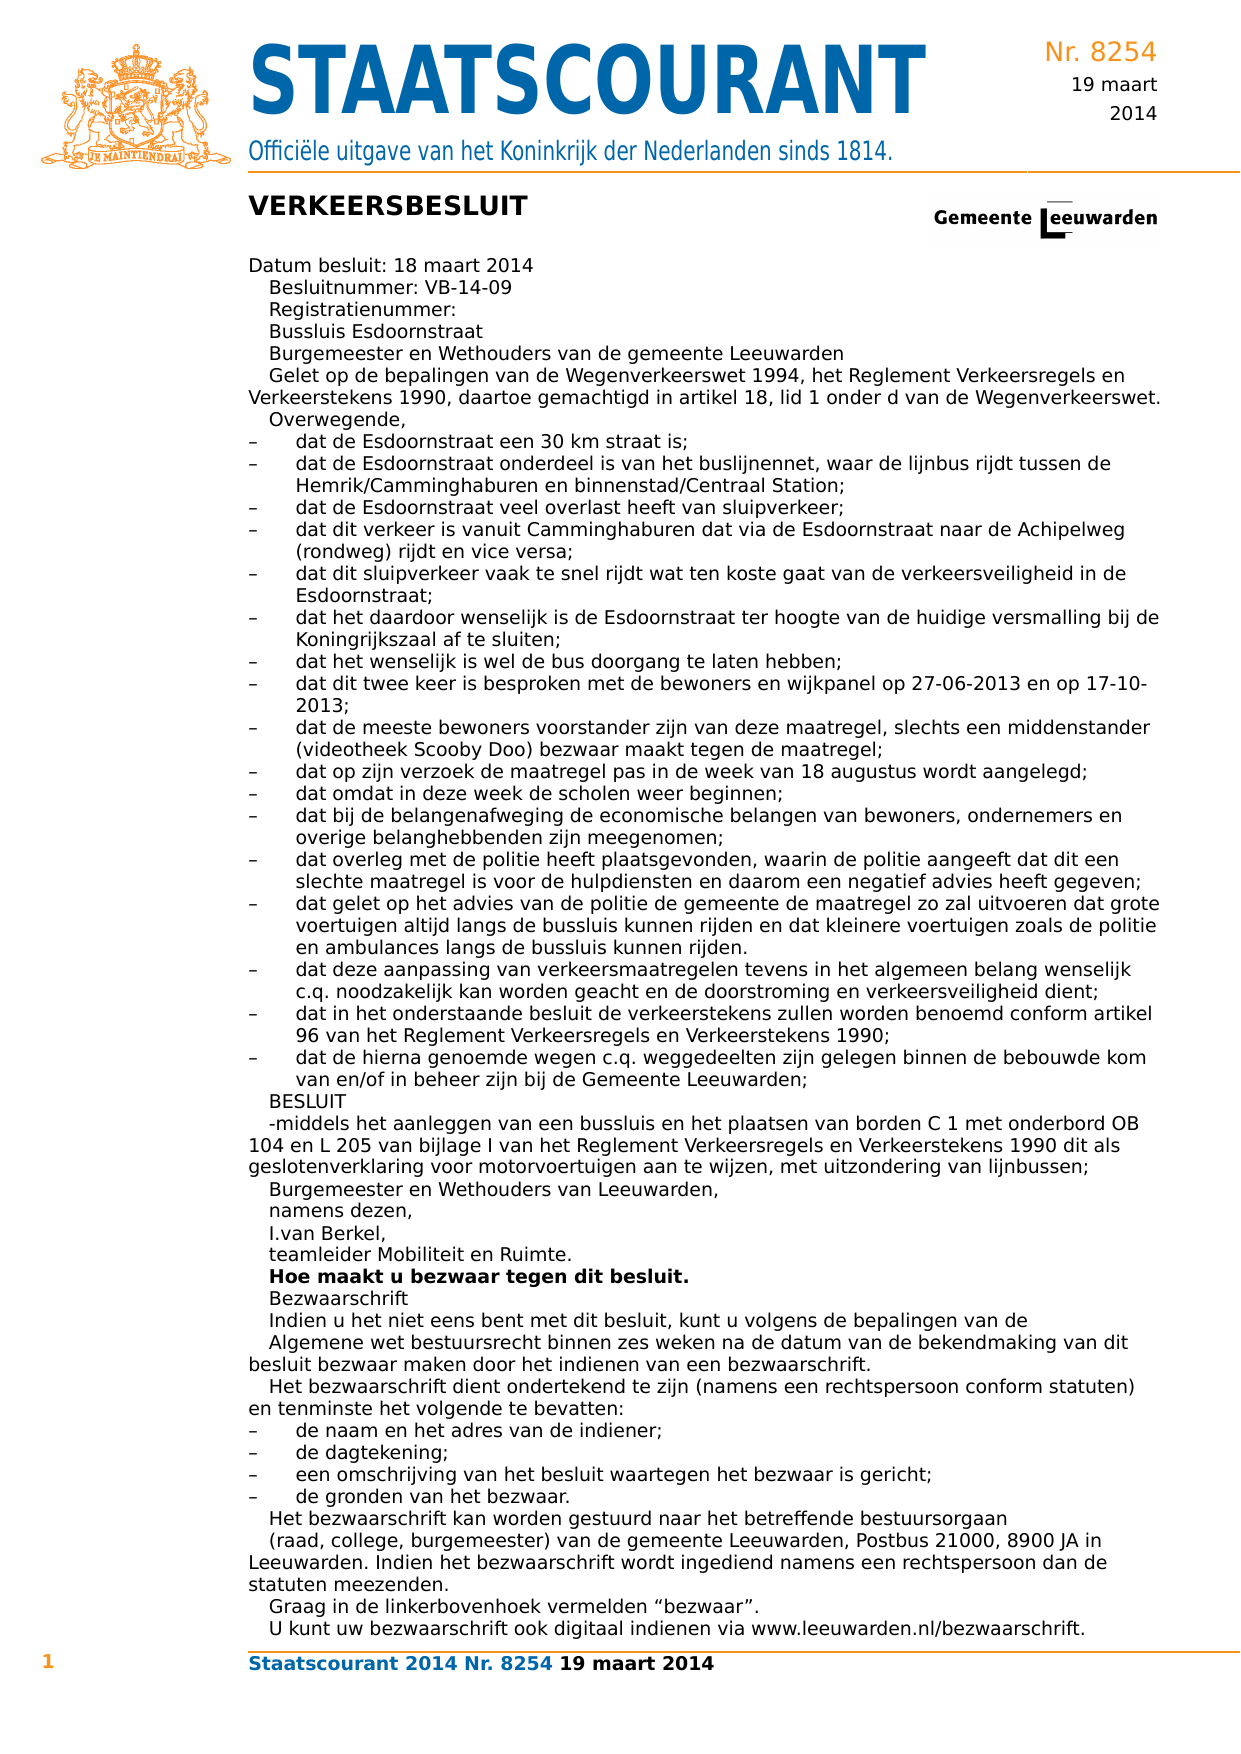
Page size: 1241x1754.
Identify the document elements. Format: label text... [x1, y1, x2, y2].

text I.van Berkel, [248, 1222, 1163, 1244]
text Burgemeester en Wethouders van de gemeente Leeuwarden [248, 343, 1163, 365]
list dat bij de belangenafweging de economische belangen van bewoners, ondernemers en overige belanghebbenden zijn meegenomen; [248, 805, 1163, 849]
text Hoe maakt u bezwaar tegen dit besluit. [248, 1266, 1163, 1288]
picture [927, 190, 1164, 250]
list de dagtekening; [248, 1442, 1163, 1464]
text teamleider Mobiliteit en Ruimte. [248, 1244, 1163, 1266]
list dat dit twee keer is besproken met de bewoners en wijkpanel op 27-06-2013 en op 17-10-2013; [248, 673, 1163, 717]
text (raad, college, burgemeester) van de gemeente Leeuwarden, Postbus 21000, 8900 JA in Leeuwarden. Indien het bezwaarschrift wordt ingediend namens een rechtspersoon dan de statuten meezenden. [248, 1530, 1163, 1596]
list dat gelet op het advies van de politie de gemeente de maatregel zo zal uitvoeren dat grote voertuigen altijd langs de bussluis kunnen rijden en dat kleinere voertuigen zoals de politie en ambulances langs de bussluis kunnen rijden. [248, 893, 1163, 959]
list dat het wenselijk is wel de bus doorgang te laten hebben; [248, 651, 1163, 673]
list dat de hierna genoemde wegen c.q. weggedeelten zijn gelegen binnen de bebouwde kom van en/of in beheer zijn bij de Gemeente Leeuwarden; [248, 1047, 1163, 1091]
list dat in het onderstaande besluit de verkeerstekens zullen worden benoemd conform artikel 96 van het Reglement Verkeersregels en Verkeerstekens 1990; [248, 1003, 1163, 1047]
list een omschrijving van het besluit waartegen het bezwaar is gericht; [248, 1464, 1163, 1486]
list dat de meeste bewoners voorstander zijn van deze maatregel, slechts een middenstander (videotheek Scooby Doo) bezwaar maakt tegen de maatregel; [248, 717, 1163, 761]
list dat deze aanpassing van verkeersmaatregelen tevens in het algemeen belang wenselijk c.q. noodzakelijk kan worden geacht en de doorstroming en verkeersveiligheid dient; [248, 959, 1163, 1003]
text Indien u het niet eens bent met dit besluit, kunt u volgens de bepalingen van de [248, 1310, 1163, 1332]
list de naam en het adres van de indiener; [248, 1420, 1163, 1442]
list dat de Esdoornstraat veel overlast heeft van sluipverkeer; [248, 497, 1163, 519]
list dat dit sluipverkeer vaak te snel rijdt wat ten koste gaat van de verkeersveiligheid in de Esdoornstraat; [248, 563, 1163, 607]
text -middels het aanleggen van een bussluis en het plaatsen van borden C 1 met onderbord OB 104 en L 205 van bijlage I van het Reglement Verkeersregels en Verkeerstekens 1990 dit als geslotenverklaring voor motorvoertuigen aan te wijzen, met uitzondering van lijnbussen; [248, 1112, 1163, 1178]
list dat op zijn verzoek de maatregel pas in de week van 18 augustus wordt aangelegd; [248, 761, 1163, 783]
list dat de Esdoornstraat onderdeel is van het buslijnennet, waar de lijnbus rijdt tussen de Hemrik/Camminghaburen en binnenstad/Centraal Station; [248, 453, 1163, 497]
text namens dezen, [248, 1200, 1163, 1222]
text Burgemeester en Wethouders van Leeuwarden, [248, 1178, 1163, 1200]
text Bussluis Esdoornstraat [248, 321, 1163, 343]
text Gelet op de bepalingen van de Wegenverkeerswet 1994, het Reglement Verkeersregels en Verkeerstekens 1990, daartoe gemachtigd in artikel 18, lid 1 onder d van de Wegenverkeerswet. [248, 365, 1163, 409]
text BESLUIT [248, 1091, 1163, 1112]
list dat de Esdoornstraat een 30 km straat is; [248, 431, 1163, 453]
text Registratienummer: [248, 299, 1163, 321]
subtitle VERKEERSBESLUIT [248, 191, 927, 222]
list dat dit verkeer is vanuit Camminghaburen dat via de Esdoornstraat naar de Achipelweg (rondweg) rijdt en vice versa; [248, 519, 1163, 563]
list dat omdat in deze week de scholen weer beginnen; [248, 783, 1163, 805]
text Besluitnummer: VB-14-09 [248, 277, 1163, 299]
list dat overleg met de politie heeft plaatsgevonden, waarin de politie aangeeft dat dit een slechte maatregel is voor de hulpdiensten en daarom een negatief advies heeft gegeven; [248, 849, 1163, 893]
text Algemene wet bestuursrecht binnen zes weken na de datum van de bekendmaking van dit besluit bezwaar maken door het indienen van een bezwaarschrift. [248, 1332, 1163, 1376]
list de gronden van het bezwaar. [248, 1486, 1163, 1508]
text Graag in de linkerbovenhoek vermelden “bezwaar”. [248, 1596, 1163, 1618]
picture [41, 44, 231, 169]
text Bezwaarschrift [248, 1288, 1163, 1310]
list dat het daardoor wenselijk is de Esdoornstraat ter hoogte van de huidige versmalling bij de Koningrijkszaal af te sluiten; [248, 607, 1163, 651]
text Het bezwaarschrift kan worden gestuurd naar het betreffende bestuursorgaan [248, 1508, 1163, 1530]
text U kunt uw bezwaarschrift ook digitaal indienen via www.leeuwarden.nl/bezwaarschrift. [248, 1618, 1163, 1640]
text Het bezwaarschrift dient ondertekend te zijn (namens een rechtspersoon conform statuten) en tenminste het volgende te bevatten: [248, 1376, 1163, 1420]
text Datum besluit: 18 maart 2014 [248, 255, 1163, 277]
text Overwegende, [248, 409, 1163, 431]
